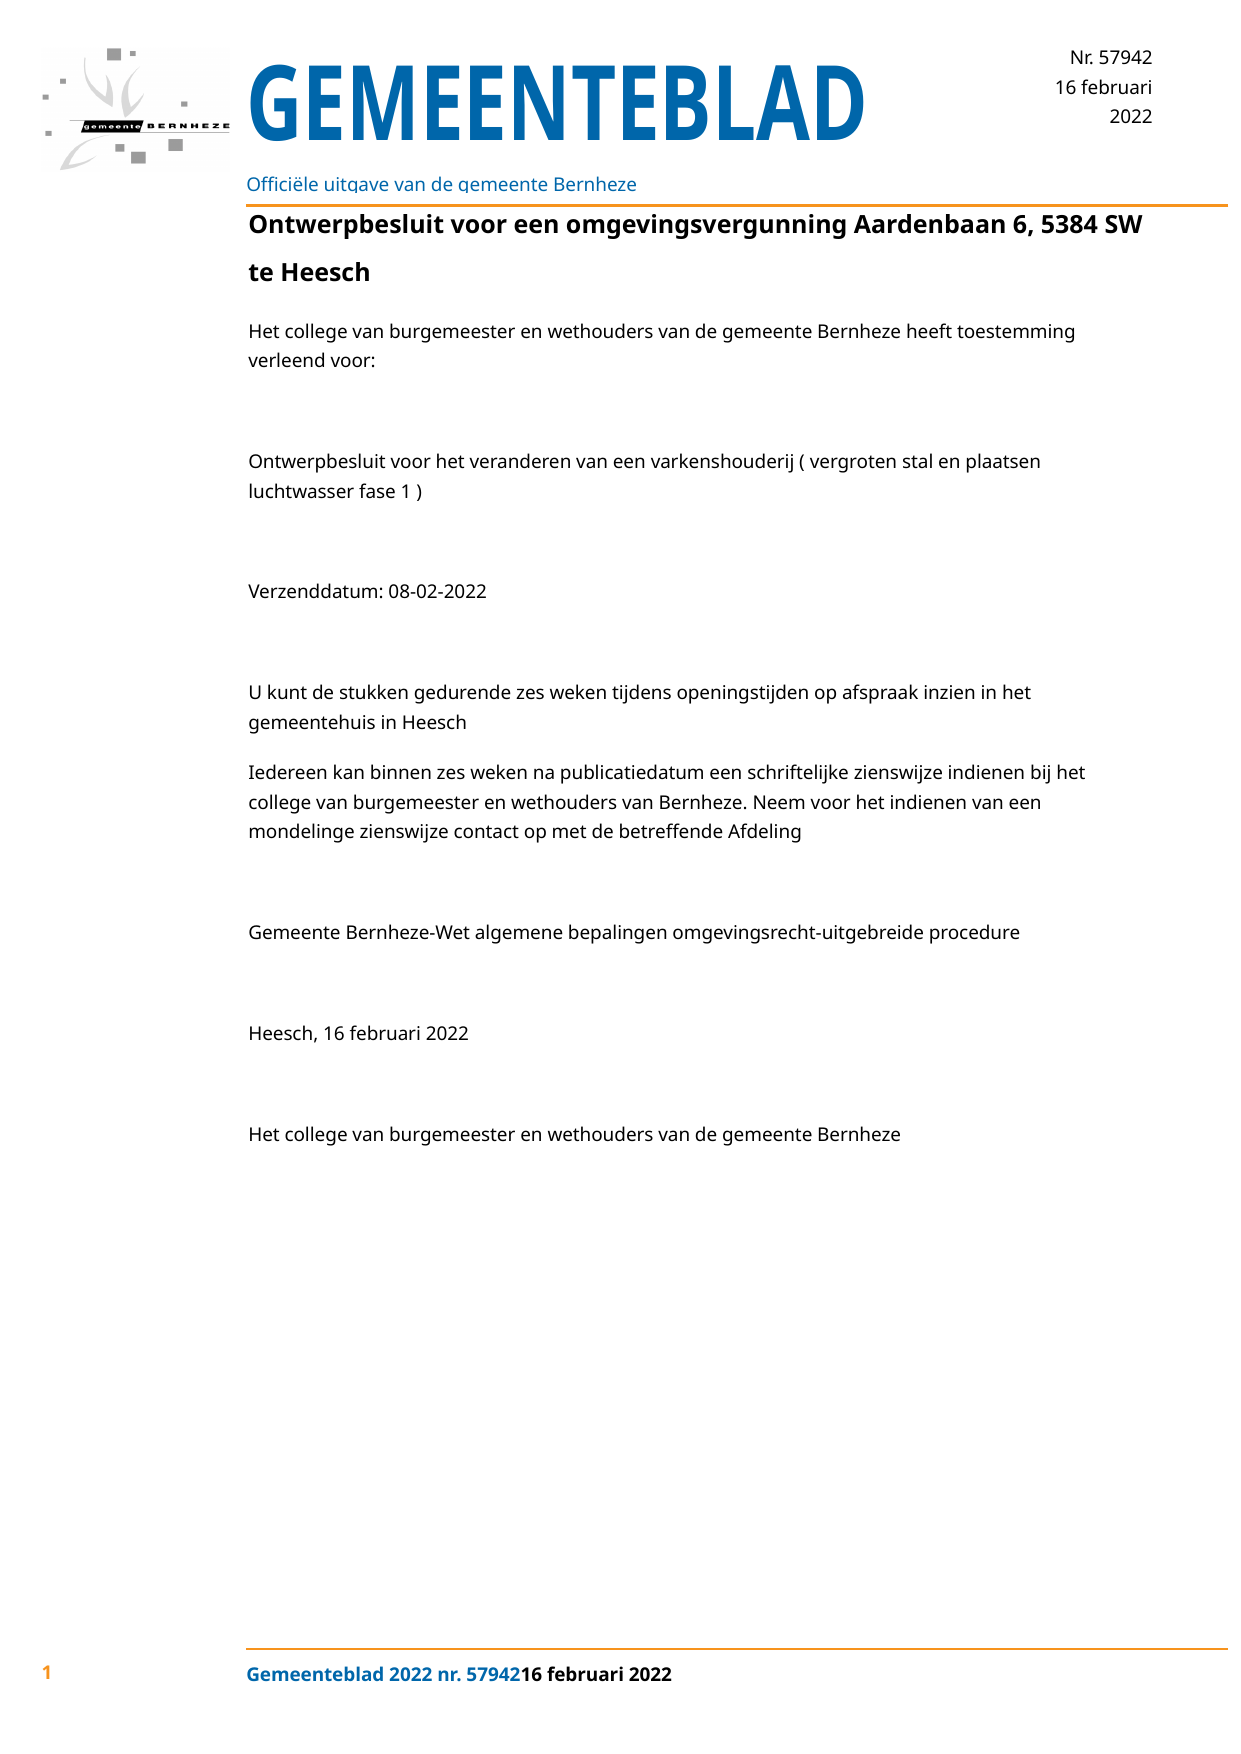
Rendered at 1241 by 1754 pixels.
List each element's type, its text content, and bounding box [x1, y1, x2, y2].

text Verzenddatum: 08-02-2022 [248, 579, 1152, 604]
text Heesch, 16 februari 2022 [248, 1020, 1152, 1046]
text Ontwerpbesluit voor een omgevingsvergunning Aardenbaan 6, 5384 SW te Heesch [248, 207, 1152, 288]
text Het college van burgemeester en wethouders van de gemeente Bernheze [248, 1121, 1152, 1147]
picture [41, 47, 231, 172]
text U kunt de stukken gedurende zes weken tijdens openingstijden op afspraak inzien in het gemeentehuis in Heesch [248, 679, 1152, 735]
text Het college van burgemeester en wethouders van de gemeente Bernheze heeft toestemming verleend voor: [248, 318, 1152, 373]
text Iedereen kan binnen zes weken na publicatiedatum een schriftelijke zienswijze indienen bij het college van burgemeester en wethouders van Bernheze. Neem voor het indienen van een mondelinge zienswijze contact op met de betreffende Afdeling [248, 759, 1152, 844]
text Ontwerpbesluit voor het veranderen van een varkenshouderij ( vergroten stal en plaatsen luchtwasser fase 1 ) [248, 448, 1152, 504]
text Gemeente Bernheze-Wet algemene bepalingen omgevingsrecht-uitgebreide procedure [248, 919, 1152, 945]
